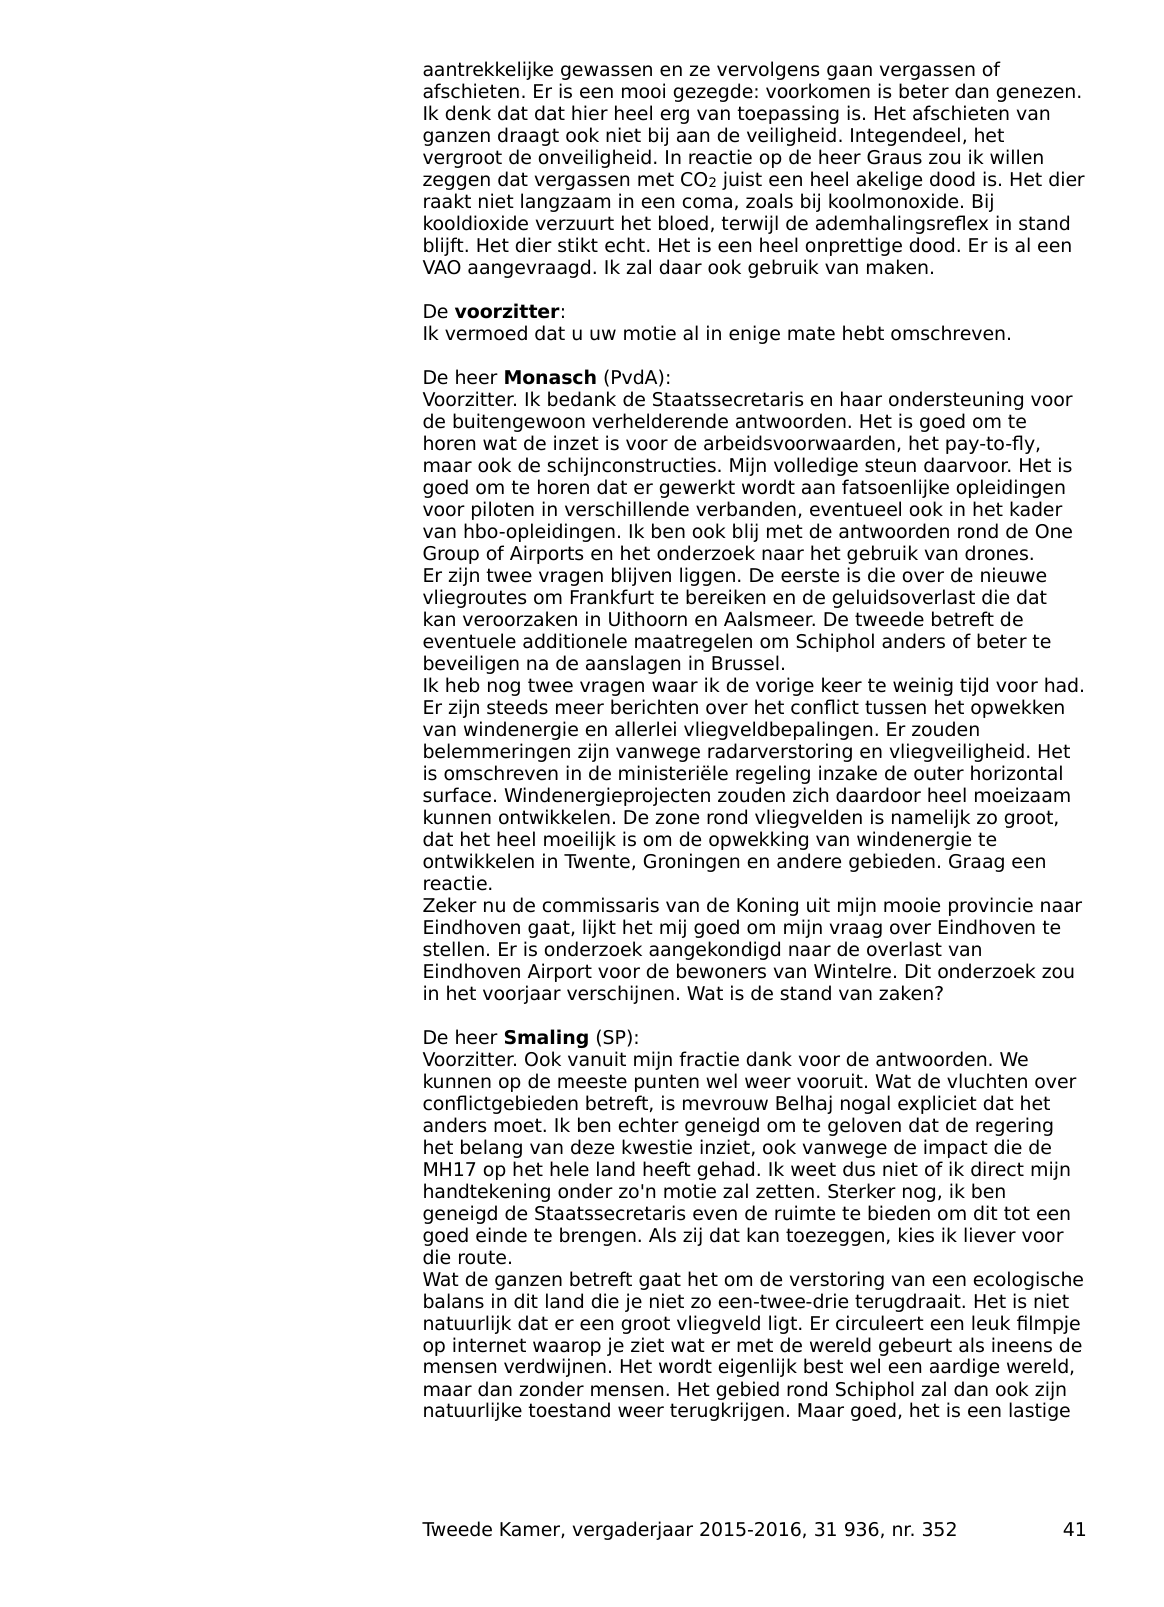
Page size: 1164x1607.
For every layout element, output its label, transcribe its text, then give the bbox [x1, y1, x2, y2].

text Wat de ganzen betreft gaat het om de verstoring van een ecologische balans in dit land die je niet zo een-twee-drie terugdraait. Het is niet natuurlijk dat er een groot vliegveld ligt. Er circuleert een leuk filmpje op internet waarop je ziet wat er met de wereld gebeurt als ineens de mensen verdwijnen. Het wordt eigenlijk best wel een aardige wereld, maar dan zonder mensen. Het gebied rond Schiphol zal dan ook zijn natuurlijke toestand weer terugkrijgen. Maar goed, het is een lastige [422, 1268, 1087, 1422]
text Voorzitter. Ook vanuit mijn fractie dank voor de antwoorden. We kunnen op de meeste punten wel weer vooruit. Wat de vluchten over conflictgebieden betreft, is mevrouw Belhaj nogal expliciet dat het anders moet. Ik ben echter geneigd om te geloven dat de regering het belang van deze kwestie inziet, ook vanwege de impact die de MH17 op het hele land heeft gehad. Ik weet dus niet of ik direct mijn handtekening onder zo'n motie zal zetten. Sterker nog, ik ben geneigd de Staatssecretaris even de ruimte te bieden om dit tot een goed einde te brengen. Als zij dat kan toezeggen, kies ik liever voor die route. [422, 1049, 1087, 1268]
text De heer Monasch (PvdA): [422, 367, 1087, 389]
text De heer Smaling (SP): [422, 1027, 1087, 1049]
text Er zijn twee vragen blijven liggen. De eerste is die over de nieuwe vliegroutes om Frankfurt te bereiken en de geluidsoverlast die dat kan veroorzaken in Uithoorn en Aalsmeer. De tweede betreft de eventuele additionele maatregelen om Schiphol anders of beter te beveiligen na de aanslagen in Brussel. [422, 565, 1087, 675]
text Ik vermoed dat u uw motie al in enige mate hebt omschreven. [422, 323, 1087, 345]
text De voorzitter: [422, 301, 1087, 323]
text Ik heb nog twee vragen waar ik de vorige keer te weinig tijd voor had. Er zijn steeds meer berichten over het conflict tussen het opwekken van windenergie en allerlei vliegveldbepalingen. Er zouden belemmeringen zijn vanwege radarverstoring en vliegveiligheid. Het is omschreven in de ministeriële regeling inzake de outer horizontal surface. Windenergieprojecten zouden zich daardoor heel moeizaam kunnen ontwikkelen. De zone rond vliegvelden is namelijk zo groot, dat het heel moeilijk is om de opwekking van windenergie te ontwikkelen in Twente, Groningen en andere gebieden. Graag een reactie. [422, 675, 1087, 895]
text aantrekkelijke gewassen en ze vervolgens gaan vergassen of afschieten. Er is een mooi gezegde: voorkomen is beter dan genezen. Ik denk dat dat hier heel erg van toepassing is. Het afschieten van ganzen draagt ook niet bij aan de veiligheid. Integendeel, het vergroot de onveiligheid. In reactie op de heer Graus zou ik willen zeggen dat vergassen met CO2 juist een heel akelige dood is. Het dier raakt niet langzaam in een coma, zoals bij koolmonoxide. Bij kooldioxide verzuurt het bloed, terwijl de ademhalingsreflex in stand blijft. Het dier stikt echt. Het is een heel onprettige dood. Er is al een VAO aangevraagd. Ik zal daar ook gebruik van maken. [422, 59, 1087, 279]
text Voorzitter. Ik bedank de Staatssecretaris en haar ondersteuning voor de buitengewoon verhelderende antwoorden. Het is goed om te horen wat de inzet is voor de arbeidsvoorwaarden, het pay-to-fly, maar ook de schijnconstructies. Mijn volledige steun daarvoor. Het is goed om te horen dat er gewerkt wordt aan fatsoenlijke opleidingen voor piloten in verschillende verbanden, eventueel ook in het kader van hbo-opleidingen. Ik ben ook blij met de antwoorden rond de One Group of Airports en het onderzoek naar het gebruik van drones. [422, 389, 1087, 565]
text Zeker nu de commissaris van de Koning uit mijn mooie provincie naar Eindhoven gaat, lijkt het mij goed om mijn vraag over Eindhoven te stellen. Er is onderzoek aangekondigd naar de overlast van Eindhoven Airport voor de bewoners van Wintelre. Dit onderzoek zou in het voorjaar verschijnen. Wat is de stand van zaken? [422, 895, 1087, 1004]
